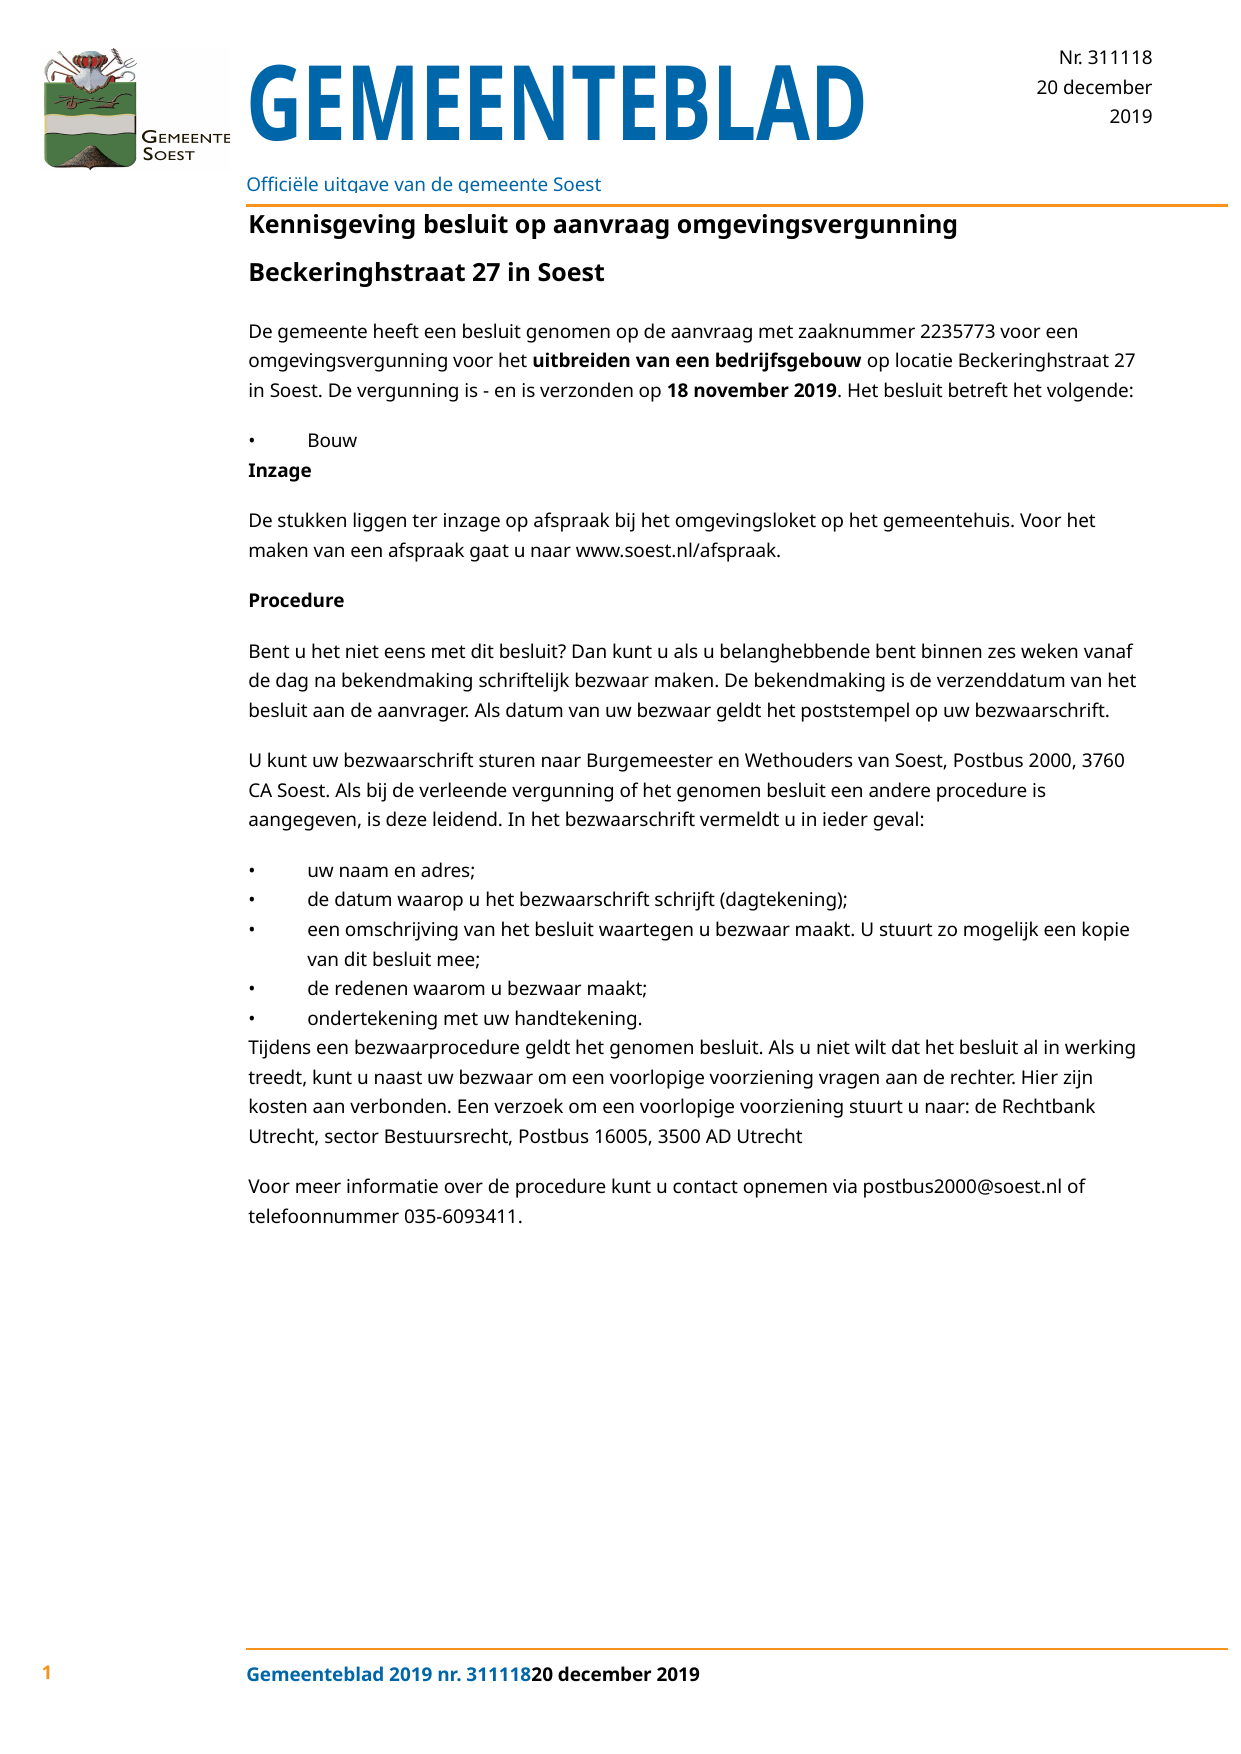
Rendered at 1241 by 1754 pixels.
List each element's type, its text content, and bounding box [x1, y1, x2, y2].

list een omschrijving van het besluit waartegen u bezwaar maakt. U stuurt zo mogelijk een kopie van dit besluit mee; [248, 916, 1152, 972]
text De gemeente heeft een besluit genomen op de aanvraag met zaaknummer 2235773 voor een omgevingsvergunning voor het uitbreiden van een bedrijfsgebouw op locatie Beckeringhstraat 27 in Soest. De vergunning is - en is verzonden op 18 november 2019. Het besluit betreft het volgende: [248, 318, 1152, 403]
text Voor meer informatie over de procedure kunt u contact opnemen via postbus2000@soest.nl of telefoonnummer 035-6093411. [248, 1174, 1152, 1229]
list uw naam en adres; [248, 857, 1152, 883]
list de datum waarop u het bezwaarschrift schrijft (dagtekening); [248, 887, 1152, 912]
list de redenen waarom u bezwaar maakt; [248, 975, 1152, 1001]
text De stukken liggen ter inzage op afspraak bij het omgevingsloket op het gemeentehuis. Voor het maken van een afspraak gaat u naar www.soest.nl/afspraak. [248, 507, 1152, 563]
list Bouw [248, 427, 1152, 453]
text Tijdens een bezwaarprocedure geldt het genomen besluit. Als u niet wilt dat het besluit al in werking treedt, kunt u naast uw bezwaar om een voorlopige voorziening vragen aan de rechter. Hier zijn kosten aan verbonden. Een verzoek om een voorlopige voorziening stuurt u naar: de Rechtbank Utrecht, sector Bestuursrecht, Postbus 16005, 3500 AD Utrecht [248, 1034, 1152, 1149]
text Procedure [248, 587, 1152, 613]
text Bent u het niet eens met dit besluit? Dan kunt u als u belanghebbende bent binnen zes weken vanaf de dag na bekendmaking schriftelijk bezwaar maken. De bekendmaking is de verzenddatum van het besluit aan de aanvrager. Als datum van uw bezwaar geldt het poststempel op uw bezwaarschrift. [248, 638, 1152, 723]
picture [41, 47, 231, 172]
text Inzage [248, 457, 1152, 483]
list ondertekening met uw handtekening. [248, 1005, 1152, 1031]
text Kennisgeving besluit op aanvraag omgevingsvergunning Beckeringhstraat 27 in Soest [248, 207, 1152, 288]
text U kunt uw bezwaarschrift sturen naar Burgemeester en Wethouders van Soest, Postbus 2000, 3760 CA Soest. Als bij de verleende vergunning of het genomen besluit een andere procedure is aangegeven, is deze leidend. In het bezwaarschrift vermeldt u in ieder geval: [248, 747, 1152, 832]
